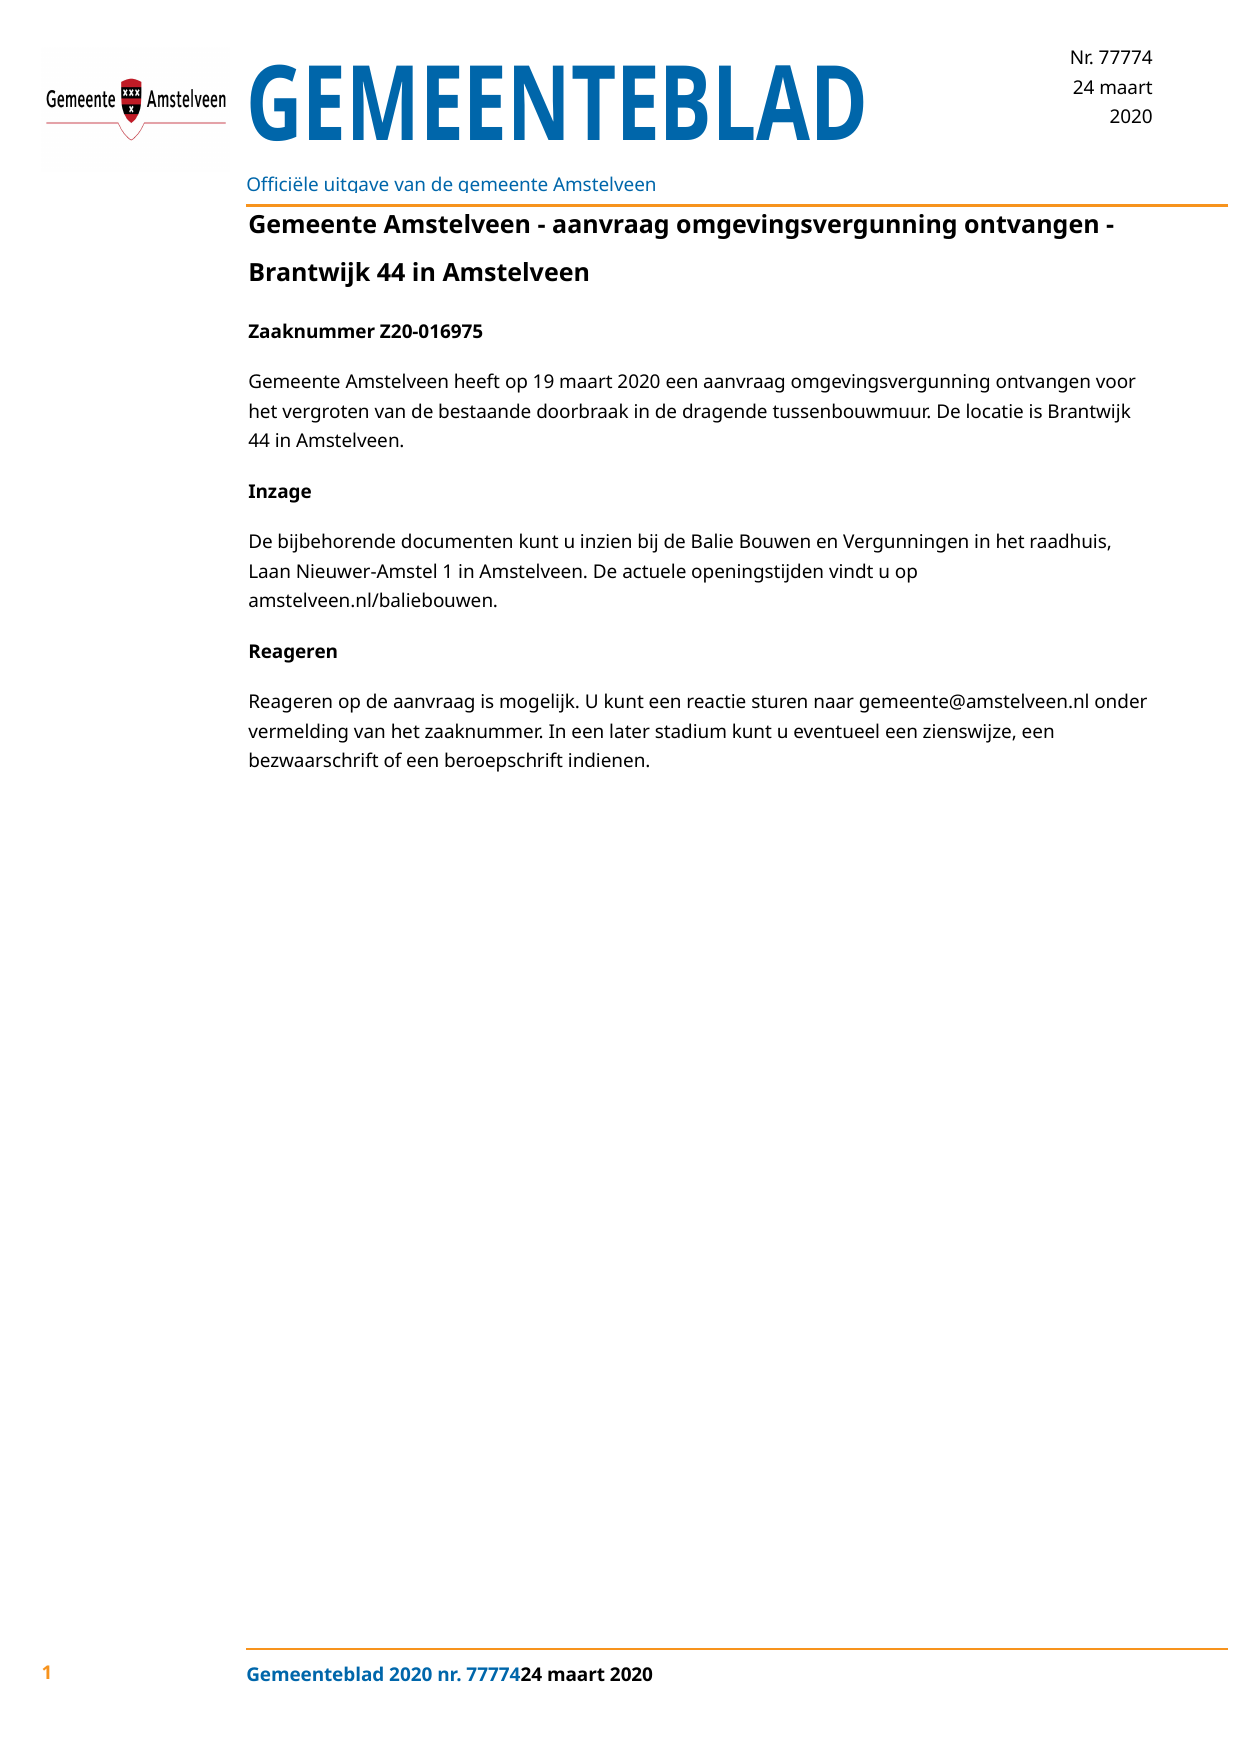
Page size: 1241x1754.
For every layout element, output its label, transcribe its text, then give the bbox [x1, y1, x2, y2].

text Reageren op de aanvraag is mogelijk. U kunt een reactie sturen naar gemeente@amstelveen.nl onder vermelding van het zaaknummer. In een later stadium kunt u eventueel een zienswijze, een bezwaarschrift of een beroepschrift indienen. [248, 688, 1152, 773]
text Reageren [248, 638, 1152, 664]
text Inzage [248, 478, 1152, 504]
picture [41, 47, 231, 172]
text Gemeente Amstelveen heeft op 19 maart 2020 een aanvraag omgevingsvergunning ontvangen voor het vergroten van de bestaande doorbraak in de dragende tussenbouwmuur. De locatie is Brantwijk 44 in Amstelveen. [248, 368, 1152, 453]
text Zaaknummer Z20-016975 [248, 318, 1152, 344]
text Gemeente Amstelveen - aanvraag omgevingsvergunning ontvangen - Brantwijk 44 in Amstelveen [248, 207, 1152, 288]
text De bijbehorende documenten kunt u inzien bij de Balie Bouwen en Vergunningen in het raadhuis, Laan Nieuwer-Amstel 1 in Amstelveen. De actuele openingstijden vindt u op amstelveen.nl/baliebouwen. [248, 528, 1152, 613]
